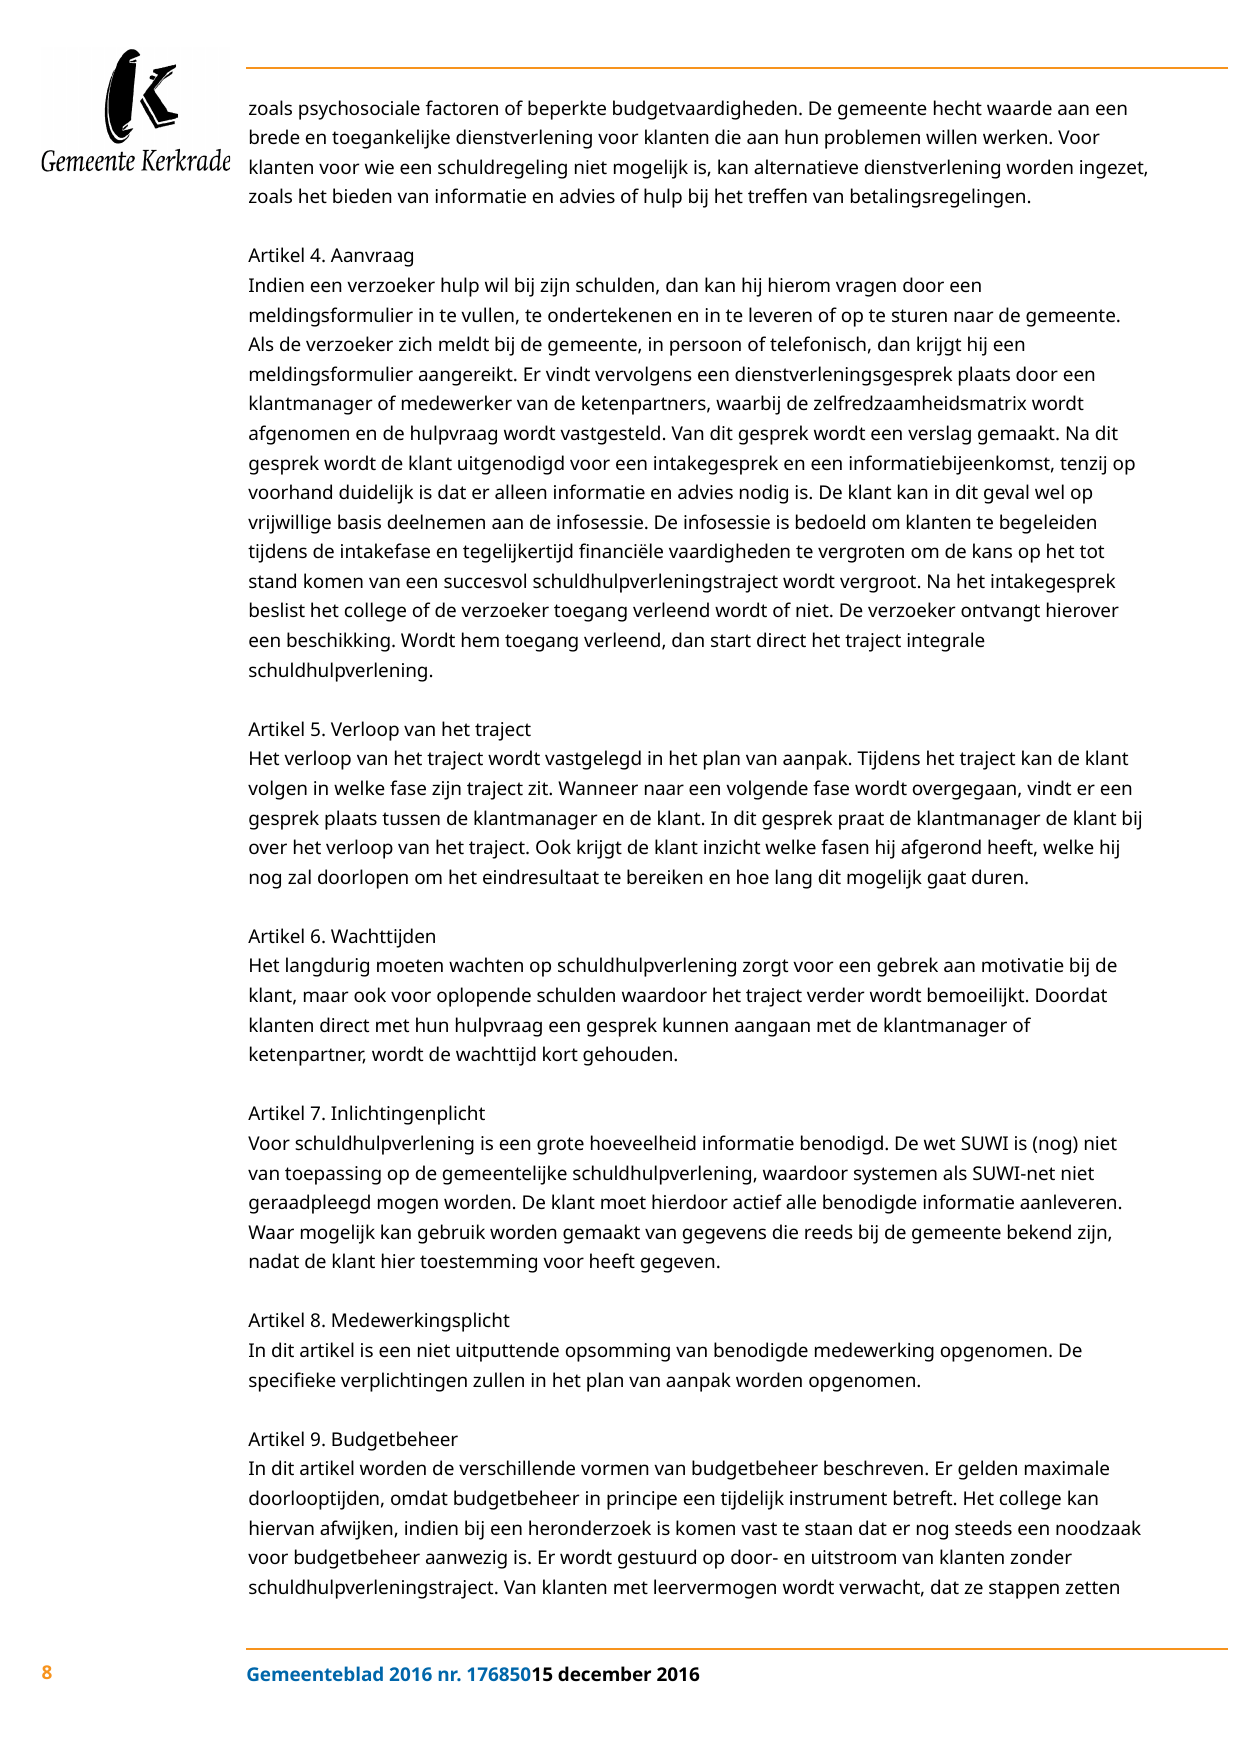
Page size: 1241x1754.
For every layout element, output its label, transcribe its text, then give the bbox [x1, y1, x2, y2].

text In dit artikel worden de verschillende vormen van budgetbeheer beschreven. Er gelden maximale doorlooptijden, omdat budgetbeheer in principe een tijdelijk instrument betreft. Het college kan hiervan afwijken, indien bij een heronderzoek is komen vast te staan dat er nog steeds een noodzaak voor budgetbeheer aanwezig is. Er wordt gestuurd op door- en uitstroom van klanten zonder schuldhulpverleningstraject. Van klanten met leervermogen wordt verwacht, dat ze stappen zetten [248, 1456, 1152, 1600]
text Indien een verzoeker hulp wil bij zijn schulden, dan kan hij hierom vragen door een meldingsformulier in te vullen, te ondertekenen en in te leveren of op te sturen naar de gemeente. Als de verzoeker zich meldt bij de gemeente, in persoon of telefonisch, dan krijgt hij een meldingsformulier aangereikt. Er vindt vervolgens een dienstverleningsgesprek plaats door een klantmanager of medewerker van de ketenpartners, waarbij de zelfredzaamheidsmatrix wordt afgenomen en de hulpvraag wordt vastgesteld. Van dit gesprek wordt een verslag gemaakt. Na dit gesprek wordt de klant uitgenodigd voor een intakegesprek en een informatiebijeenkomst, tenzij op voorhand duidelijk is dat er alleen informatie en advies nodig is. De klant kan in dit geval wel op vrijwillige basis deelnemen aan de infosessie. De infosessie is bedoeld om klanten te begeleiden tijdens de intakefase en tegelijkertijd financiële vaardigheden te vergroten om de kans op het tot stand komen van een succesvol schuldhulpverleningstraject wordt vergroot. Na het intakegesprek beslist het college of de verzoeker toegang verleend wordt of niet. De verzoeker ontvangt hierover een beschikking. Wordt hem toegang verleend, dan start direct het traject integrale schuldhulpverlening. [248, 272, 1152, 683]
text Artikel 4. Aanvraag [248, 243, 1152, 268]
text Het verloop van het traject wordt vastgelegd in het plan van aanpak. Tijdens het traject kan de klant volgen in welke fase zijn traject zit. Wanneer naar een volgende fase wordt overgegaan, vindt er een gesprek plaats tussen de klantmanager en de klant. In dit gesprek praat de klantmanager de klant bij over het verloop van het traject. Ook krijgt de klant inzicht welke fasen hij afgerond heeft, welke hij nog zal doorlopen om het eindresultaat te bereiken en hoe lang dit mogelijk gaat duren. [248, 746, 1152, 890]
text Het langdurig moeten wachten op schuldhulpverlening zorgt voor een gebrek aan motivatie bij de klant, maar ook voor oplopende schulden waardoor het traject verder wordt bemoeilijkt. Doordat klanten direct met hun hulpvraag een gesprek kunnen aangaan met de klantmanager of ketenpartner, wordt de wachttijd kort gehouden. [248, 953, 1152, 1067]
text Artikel 9. Budgetbeheer [248, 1426, 1152, 1452]
picture [41, 47, 231, 172]
text zoals psychosociale factoren of beperkte budgetvaardigheden. De gemeente hecht waarde aan een brede en toegankelijke dienstverlening voor klanten die aan hun problemen willen werken. Voor klanten voor wie een schuldregeling niet mogelijk is, kan alternatieve dienstverlening worden ingezet, zoals het bieden van informatie en advies of hulp bij het treffen van betalingsregelingen. [248, 95, 1152, 209]
text Artikel 5. Verloop van het traject [248, 716, 1152, 742]
text In dit artikel is een niet uitputtende opsomming van benodigde medewerking opgenomen. De specifieke verplichtingen zullen in het plan van aanpak worden opgenomen. [248, 1337, 1152, 1393]
text Artikel 8. Medewerkingsplicht [248, 1308, 1152, 1333]
text Voor schuldhulpverlening is een grote hoeveelheid informatie benodigd. De wet SUWI is (nog) niet van toepassing op de gemeentelijke schuldhulpverlening, waardoor systemen als SUWI-net niet geraadpleegd mogen worden. De klant moet hierdoor actief alle benodigde informatie aanleveren. Waar mogelijk kan gebruik worden gemaakt van gegevens die reeds bij de gemeente bekend zijn, nadat de klant hier toestemming voor heeft gegeven. [248, 1130, 1152, 1274]
text Artikel 7. Inlichtingenplicht [248, 1101, 1152, 1126]
text Artikel 6. Wachttijden [248, 923, 1152, 949]
